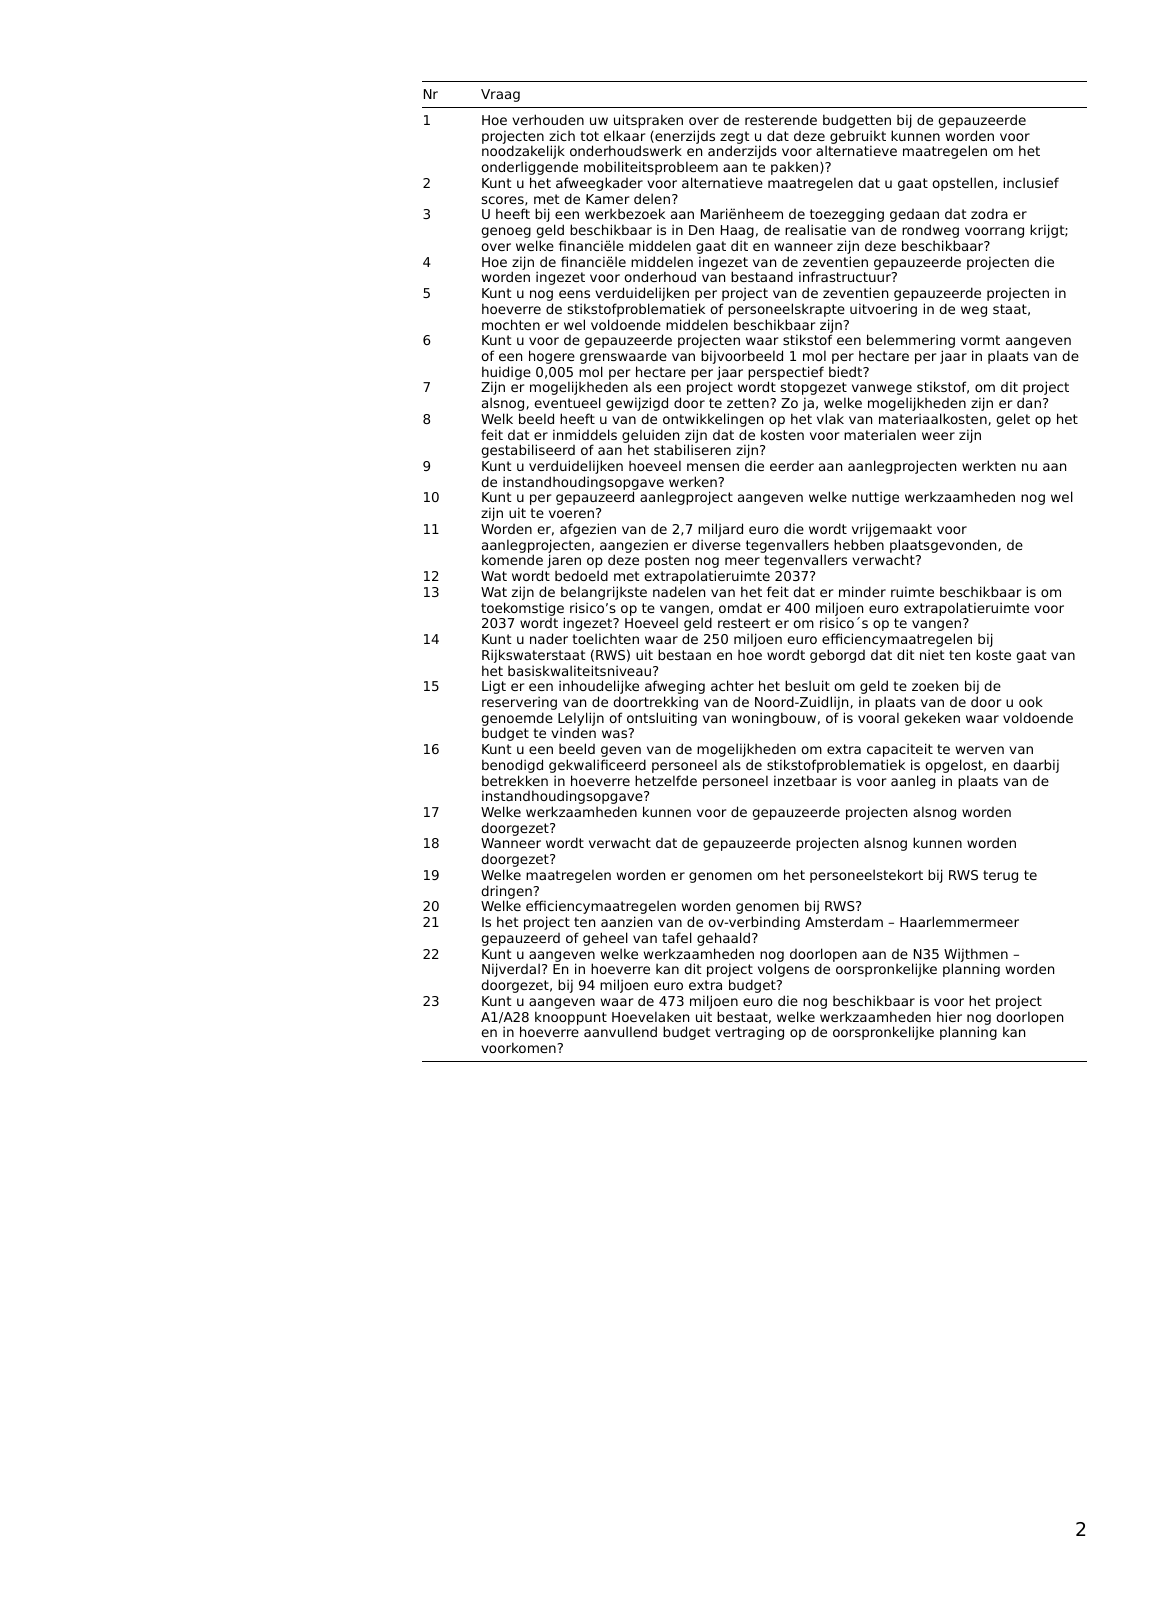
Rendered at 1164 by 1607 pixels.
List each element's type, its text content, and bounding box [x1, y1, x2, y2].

table_cell 11 [422, 522, 475, 569]
table_cell 22 [422, 946, 475, 994]
table_cell Kunt u een beeld geven van de mogelijkheden om extra capaciteit te werven van benodigd gekwalificeerd personeel als de stikstofproblematiek is opgelost, en daarbij betrekken in hoeverre hetzelfde personeel inzetbaar is voor aanleg in plaats van de instandhoudingsopgave? [475, 742, 1087, 805]
table_cell 2 [422, 176, 475, 207]
table_cell 23 [422, 994, 475, 1061]
table_cell Is het project ten aanzien van de ov-verbinding Amsterdam – Haarlemmermeer gepauzeerd of geheel van tafel gehaald? [475, 915, 1087, 946]
table_cell Wanneer wordt verwacht dat de gepauzeerde projecten alsnog kunnen worden doorgezet? [475, 836, 1087, 868]
table_cell 14 [422, 632, 475, 679]
table_cell Wat zijn de belangrijkste nadelen van het feit dat er minder ruimte beschikbaar is om toekomstige risico’s op te vangen, omdat er 400 miljoen euro extrapolatieruimte voor 2037 wordt ingezet? Hoeveel geld resteert er om risico´s op te vangen? [475, 585, 1087, 632]
table_cell 19 [422, 868, 475, 899]
table_cell Kunt u voor de gepauzeerde projecten waar stikstof een belemmering vormt aangeven of een hogere grenswaarde van bijvoorbeeld 1 mol per hectare per jaar in plaats van de huidige 0,005 mol per hectare per jaar perspectief biedt? [475, 333, 1087, 380]
table_cell U heeft bij een werkbezoek aan Mariënheem de toezegging gedaan dat zodra er genoeg geld beschikbaar is in Den Haag, de realisatie van de rondweg voorrang krijgt; over welke financiële middelen gaat dit en wanneer zijn deze beschikbaar? [475, 207, 1087, 254]
table_cell Kunt u aangeven waar de 473 miljoen euro die nog beschikbaar is voor het project A1/A28 knooppunt Hoevelaken uit bestaat, welke werkzaamheden hier nog doorlopen en in hoeverre aanvullend budget vertraging op de oorspronkelijke planning kan voorkomen? [475, 994, 1087, 1061]
table_cell 10 [422, 490, 475, 522]
table_header Vraag [475, 82, 1087, 107]
table_cell Hoe zijn de financiële middelen ingezet van de zeventien gepauzeerde projecten die worden ingezet voor onderhoud van bestaand infrastructuur? [475, 254, 1087, 286]
table_cell Zijn er mogelijkheden als een project wordt stopgezet vanwege stikstof, om dit project alsnog, eventueel gewijzigd door te zetten? Zo ja, welke mogelijkheden zijn er dan? [475, 380, 1087, 412]
table_cell Worden er, afgezien van de 2,7 miljard euro die wordt vrijgemaakt voor aanlegprojecten, aangezien er diverse tegenvallers hebben plaatsgevonden, de komende jaren op deze posten nog meer tegenvallers verwacht? [475, 522, 1087, 569]
table_cell 21 [422, 915, 475, 946]
table_cell Welke maatregelen worden er genomen om het personeelstekort bij RWS terug te dringen? [475, 868, 1087, 899]
table_header Nr [422, 82, 475, 107]
table_cell 6 [422, 333, 475, 380]
table_cell Kunt u nog eens verduidelijken per project van de zeventien gepauzeerde projecten in hoeverre de stikstofproblematiek of personeelskrapte uitvoering in de weg staat, mochten er wel voldoende middelen beschikbaar zijn? [475, 286, 1087, 333]
table_cell 16 [422, 742, 475, 805]
table_cell 4 [422, 254, 475, 286]
table_cell Kunt u nader toelichten waar de 250 miljoen euro efficiencymaatregelen bij Rijkswaterstaat (RWS) uit bestaan en hoe wordt geborgd dat dit niet ten koste gaat van het basiskwaliteitsniveau? [475, 632, 1087, 679]
table_cell 18 [422, 836, 475, 868]
table_cell 1 [422, 108, 475, 176]
table_cell 9 [422, 459, 475, 490]
table_cell Welk beeld heeft u van de ontwikkelingen op het vlak van materiaalkosten, gelet op het feit dat er inmiddels geluiden zijn dat de kosten voor materialen weer zijn gestabiliseerd of aan het stabiliseren zijn? [475, 412, 1087, 459]
table_cell Hoe verhouden uw uitspraken over de resterende budgetten bij de gepauzeerde projecten zich tot elkaar (enerzijds zegt u dat deze gebruikt kunnen worden voor noodzakelijk onderhoudswerk en anderzijds voor alternatieve maatregelen om het onderliggende mobiliteitsprobleem aan te pakken)? [475, 108, 1087, 176]
table_cell 7 [422, 380, 475, 412]
table_cell 20 [422, 899, 475, 915]
table_cell Welke efficiencymaatregelen worden genomen bij RWS? [475, 899, 1087, 915]
table_cell Welke werkzaamheden kunnen voor de gepauzeerde projecten alsnog worden doorgezet? [475, 805, 1087, 836]
table_cell Kunt u het afweegkader voor alternatieve maatregelen dat u gaat opstellen, inclusief scores, met de Kamer delen? [475, 176, 1087, 207]
table_cell 3 [422, 207, 475, 254]
table_cell 8 [422, 412, 475, 459]
table_cell 5 [422, 286, 475, 333]
table_cell 13 [422, 585, 475, 632]
table_cell Ligt er een inhoudelijke afweging achter het besluit om geld te zoeken bij de reservering van de doortrekking van de Noord-Zuidlijn, in plaats van de door u ook genoemde Lelylijn of ontsluiting van woningbouw, of is vooral gekeken waar voldoende budget te vinden was? [475, 679, 1087, 742]
table_cell Kunt u verduidelijken hoeveel mensen die eerder aan aanlegprojecten werkten nu aan de instandhoudingsopgave werken? [475, 459, 1087, 490]
table_cell Kunt u aangeven welke werkzaamheden nog doorlopen aan de N35 Wijthmen – Nijverdal? En in hoeverre kan dit project volgens de oorspronkelijke planning worden doorgezet, bij 94 miljoen euro extra budget? [475, 946, 1087, 994]
table_cell 15 [422, 679, 475, 742]
table_cell Kunt u per gepauzeerd aanlegproject aangeven welke nuttige werkzaamheden nog wel zijn uit te voeren? [475, 490, 1087, 522]
table_cell 12 [422, 569, 475, 585]
table_cell Wat wordt bedoeld met extrapolatieruimte 2037? [475, 569, 1087, 585]
table_cell 17 [422, 805, 475, 836]
